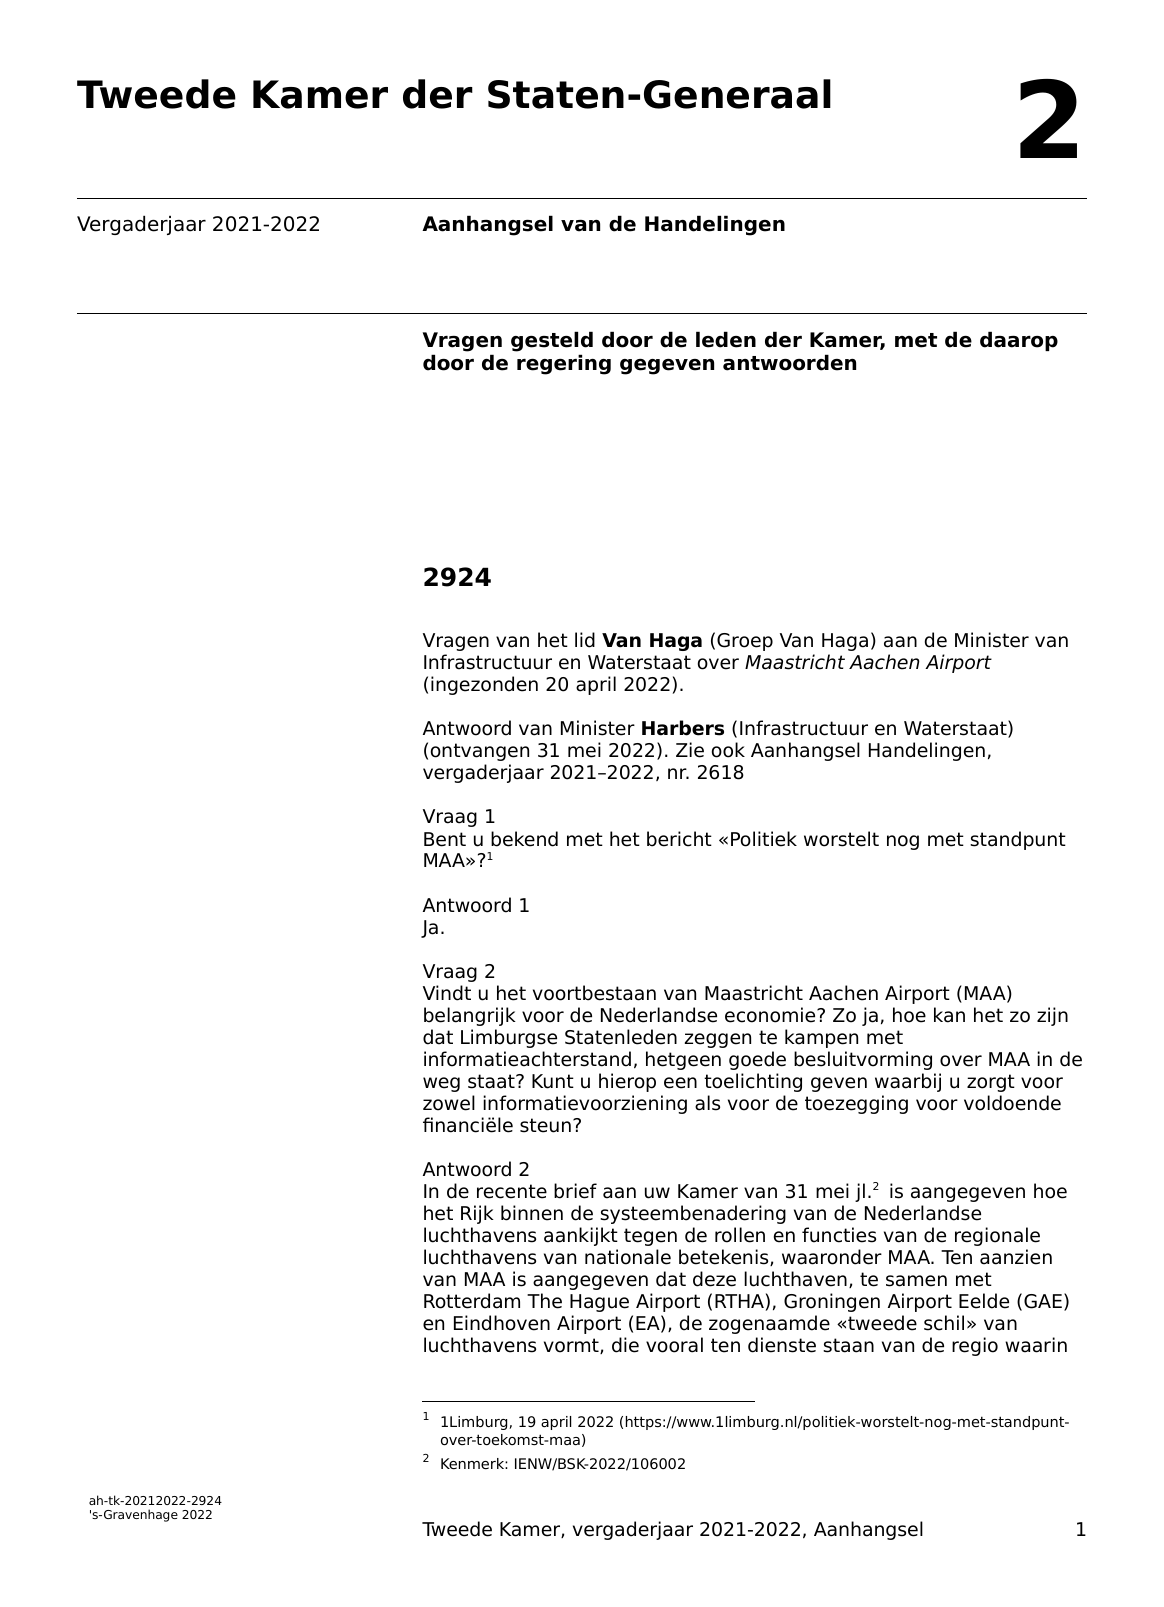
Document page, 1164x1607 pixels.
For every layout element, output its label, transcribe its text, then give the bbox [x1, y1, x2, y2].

text Vragen van het lid Van Haga (Groep Van Haga) aan de Minister van Infrastructuur en Waterstaat over Maastricht Aachen Airport (ingezonden 20 april 2022). [422, 630, 1087, 696]
table_cell Aanhangsel van de Handelingen [422, 199, 1087, 313]
text Antwoord van Minister Harbers (Infrastructuur en Waterstaat) (ontvangen 31 mei 2022). Zie ook Aanhangsel Handelingen, vergaderjaar 2021–2022, nr. 2618 [422, 718, 1087, 784]
table_cell Vragen gesteld door de leden der Kamer, met de daarop door de regering gegeven antwoorden [422, 314, 1087, 375]
text Vraag 2 [422, 961, 1087, 983]
text Vindt u het voortbestaan van Maastricht Aachen Airport (MAA) belangrijk voor de Nederlandse economie? Zo ja, hoe kan het zo zijn dat Limburgse Statenleden zeggen te kampen met informatieachterstand, hetgeen goede besluitvorming over MAA in de weg staat? Kunt u hierop een toelichting geven waarbij u zorgt voor zowel informatievoorziening als voor de toezegging voor voldoende financiële steun? [422, 983, 1087, 1137]
text In de recente brief aan uw Kamer van 31 mei jl. is aangegeven hoe het Rijk binnen de systeembenadering van de Nederlandse luchthavens aankijkt tegen de rollen en functies van de regionale luchthavens van nationale betekenis, waaronder MAA. Ten aanzien van MAA is aangegeven dat deze luchthaven, te samen met Rotterdam The Hague Airport (RTHA), Groningen Airport Eelde (GAE) en Eindhoven Airport (EA), de zogenaamde «tweede schil» van luchthavens vormt, die vooral ten dienste staan van de regio waarin [422, 1181, 1087, 1357]
text 1Limburg, 19 april 2022 (https://www.1limburg.nl/politiek-worstelt-nog-met-standpunt-over-toekomst-maa) [422, 1410, 1087, 1449]
text 's-Gravenhage 2022 [88, 1508, 323, 1522]
text Vraag 1 [422, 806, 1087, 828]
text Ja. [422, 917, 1087, 938]
text Kenmerk: IENW/BSK-2022/106002 [422, 1452, 1087, 1474]
text ah-tk-20212022-2924 [88, 1494, 323, 1508]
text Antwoord 1 [422, 894, 1087, 917]
table_header 2 [886, 59, 1087, 198]
text Bent u bekend met het bericht «Politiek worstelt nog met standpunt MAA»? [422, 828, 1087, 872]
table_cell [77, 314, 422, 375]
table_cell Vergaderjaar 2021-2022 [77, 199, 422, 313]
text Antwoord 2 [422, 1159, 1087, 1181]
table_header Tweede Kamer der Staten-Generaal [77, 59, 886, 198]
text 2924 [422, 563, 1087, 592]
